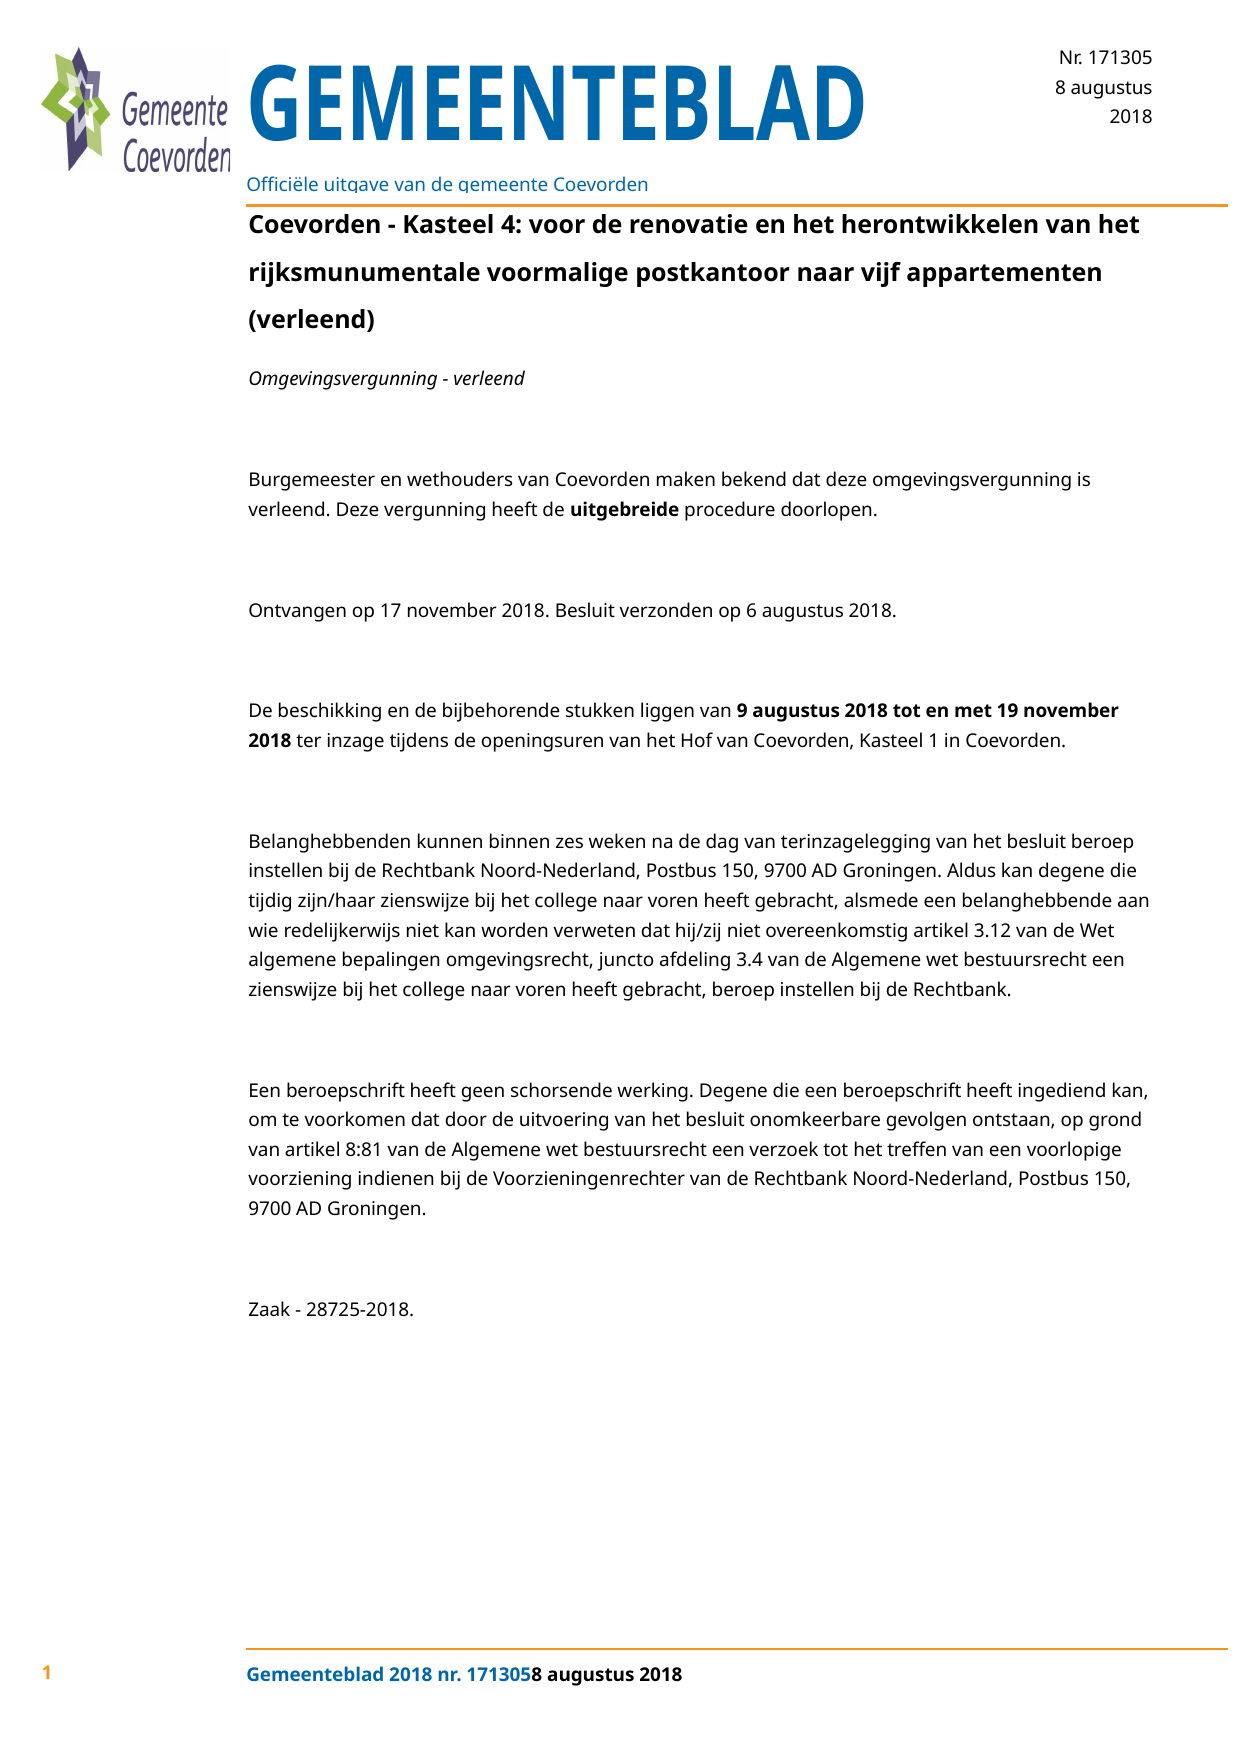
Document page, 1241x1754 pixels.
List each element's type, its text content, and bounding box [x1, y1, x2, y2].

text Coevorden - Kasteel 4: voor de renovatie en het herontwikkelen van het rijksmunumentale voormalige postkantoor naar vijf appartementen (verleend) [248, 207, 1152, 336]
text Ontvangen op 17 november 2018. Besluit verzonden op 6 augustus 2018. [248, 597, 1152, 622]
text Belanghebbenden kunnen binnen zes weken na de dag van terinzagelegging van het besluit beroep instellen bij de Rechtbank Noord-Nederland, Postbus 150, 9700 AD Groningen. Aldus kan degene die tijdig zijn/haar zienswijze bij het college naar voren heeft gebracht, alsmede een belanghebbende aan wie redelijkerwijs niet kan worden verweten dat hij/zij niet overeenkomstig artikel 3.12 van de Wet algemene bepalingen omgevingsrecht, juncto afdeling 3.4 van de Algemene wet bestuursrecht een zienswijze bij het college naar voren heeft gebracht, beroep instellen bij de Rechtbank. [248, 828, 1152, 1002]
picture [41, 47, 231, 172]
text Omgevingsvergunning - verleend [248, 366, 1152, 391]
text Zaak - 28725-2018. [248, 1296, 1152, 1322]
text Burgemeester en wethouders van Coevorden maken bekend dat deze omgevingsvergunning is verleend. Deze vergunning heeft de uitgebreide procedure doorlopen. [248, 466, 1152, 522]
text De beschikking en de bijbehorende stukken liggen van 9 augustus 2018 tot en met 19 november 2018 ter inzage tijdens de openingsuren van het Hof van Coevorden, Kasteel 1 in Coevorden. [248, 698, 1152, 753]
text Een beroepschrift heeft geen schorsende werking. Degene die een beroepschrift heeft ingediend kan, om te voorkomen dat door de uitvoering van het besluit onomkeerbare gevolgen ontstaan, op grond van artikel 8:81 van de Algemene wet bestuursrecht een verzoek tot het treffen van een voorlopige voorziening indienen bij de Voorzieningenrechter van de Rechtbank Noord-Nederland, Postbus 150, 9700 AD Groningen. [248, 1077, 1152, 1221]
